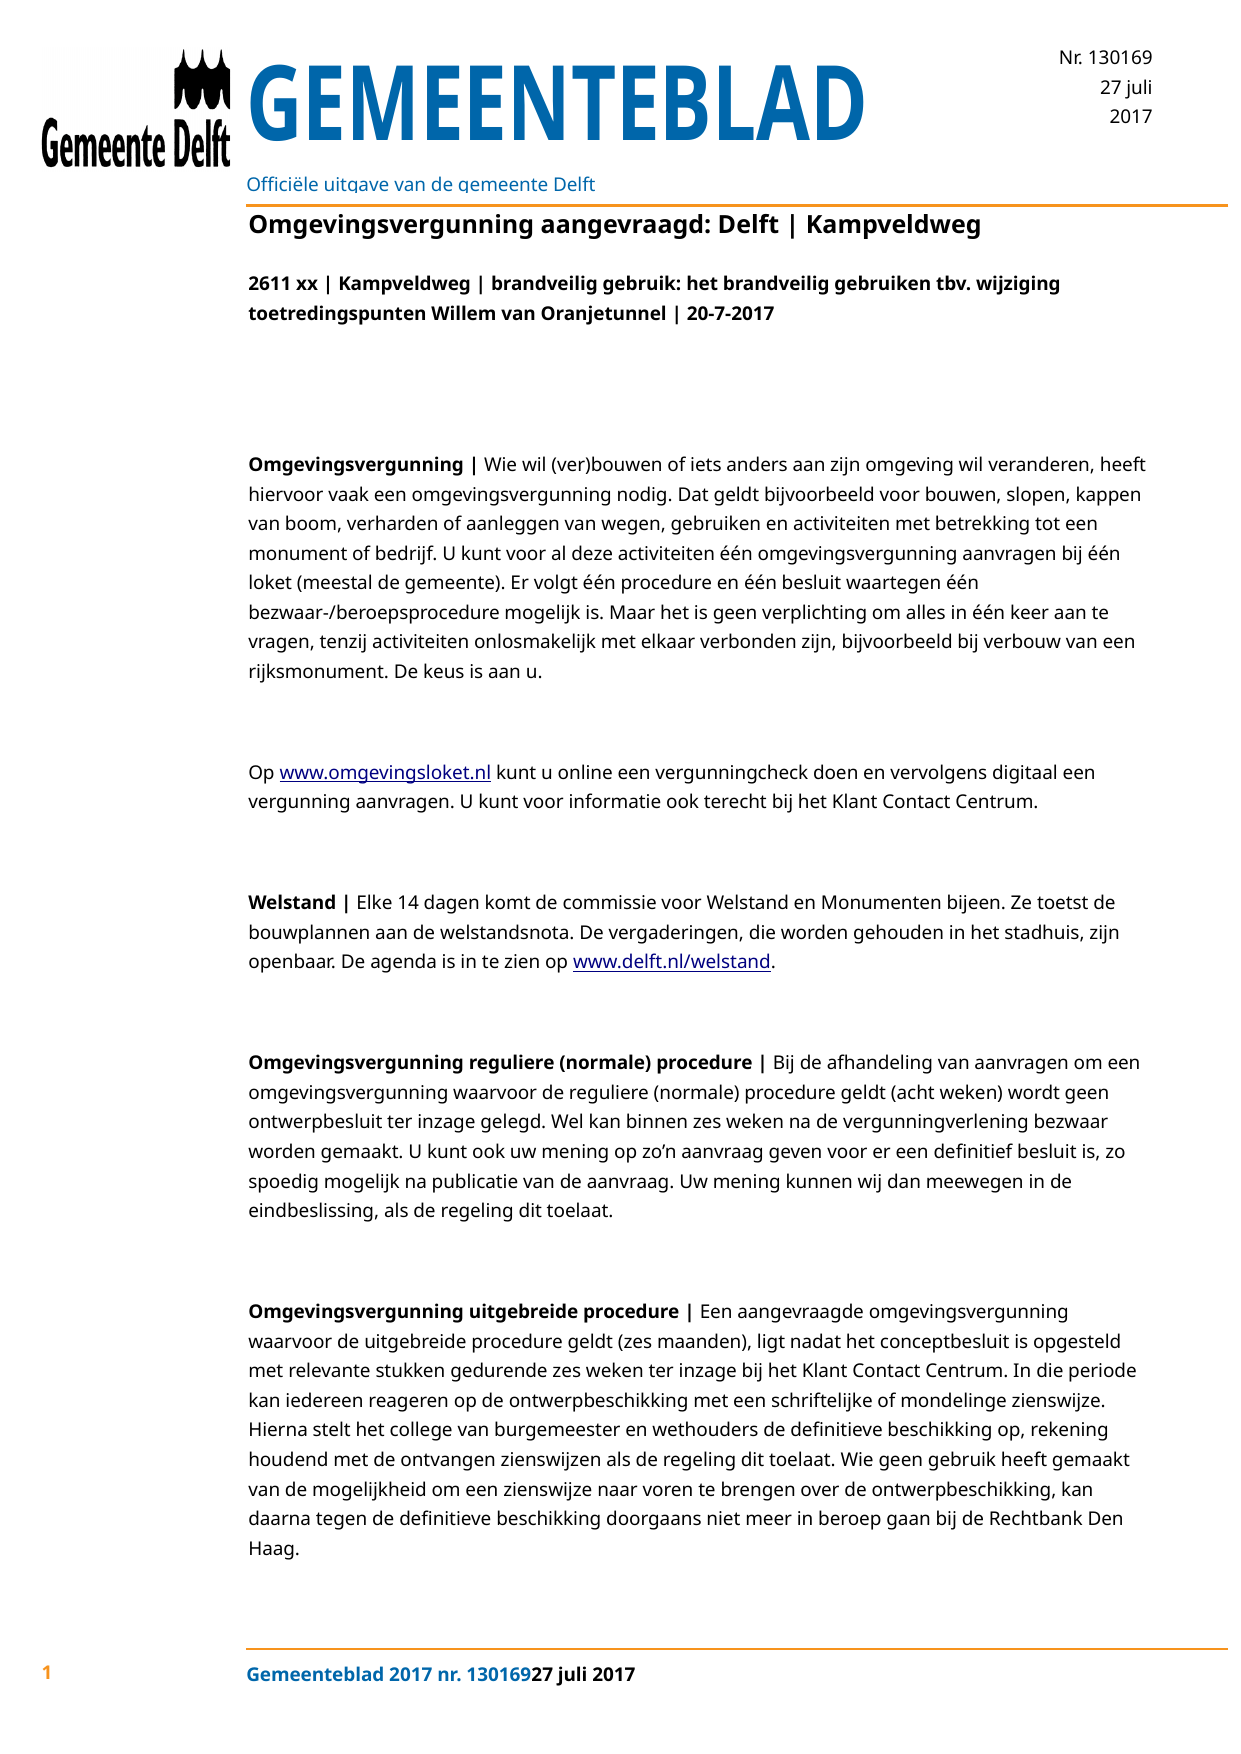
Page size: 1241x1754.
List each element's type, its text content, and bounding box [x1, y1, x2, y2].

picture [41, 47, 231, 172]
text Op www.omgevingsloket.nl kunt u online een vergunningcheck doen en vervolgens digitaal een vergunning aanvragen. U kunt voor informatie ook terecht bij het Klant Contact Centrum. [248, 759, 1152, 814]
text Welstand | Elke 14 dagen komt de commissie voor Welstand en Monumenten bijeen. Ze toetst de bouwplannen aan de welstandsnota. De vergaderingen, die worden gehouden in het stadhuis, zijn openbaar. De agenda is in te zien op www.delft.nl/welstand. [248, 889, 1152, 974]
text 2611 xx | Kampveldweg | brandveilig gebruik: het brandveilig gebruiken tbv. wijziging toetredingspunten Willem van Oranjetunnel | 20-7-2017 [248, 270, 1152, 326]
text Omgevingsvergunning | Wie wil (ver)bouwen of iets anders aan zijn omgeving wil veranderen, heeft hiervoor vaak een omgevingsvergunning nodig. Dat geldt bijvoorbeeld voor bouwen, slopen, kappen van boom, verharden of aanleggen van wegen, gebruiken en activiteiten met betrekking tot een monument of bedrijf. U kunt voor al deze activiteiten één omgevingsvergunning aanvragen bij één loket (meestal de gemeente). Er volgt één procedure en één besluit waartegen één bezwaar-/beroepsprocedure mogelijk is. Maar het is geen verplichting om alles in één keer aan te vragen, tenzij activiteiten onlosmakelijk met elkaar verbonden zijn, bijvoorbeeld bij verbouw van een rijksmonument. De keus is aan u. [248, 451, 1152, 684]
text Omgevingsvergunning reguliere (normale) procedure | Bij de afhandeling van aanvragen om een omgevingsvergunning waarvoor de reguliere (normale) procedure geldt (acht weken) wordt geen ontwerpbesluit ter inzage gelegd. Wel kan binnen zes weken na de vergunningverlening bezwaar worden gemaakt. U kunt ook uw mening op zo’n aanvraag geven voor er een definitief besluit is, zo spoedig mogelijk na publicatie van de aanvraag. Uw mening kunnen wij dan meewegen in de eindbeslissing, als de regeling dit toelaat. [248, 1049, 1152, 1223]
text Omgevingsvergunning aangevraagd: Delft | Kampveldweg [248, 207, 1152, 241]
text Omgevingsvergunning uitgebreide procedure | Een aangevraagde omgevingsvergunning waarvoor de uitgebreide procedure geldt (zes maanden), ligt nadat het conceptbesluit is opgesteld met relevante stukken gedurende zes weken ter inzage bij het Klant Contact Centrum. In die periode kan iedereen reageren op de ontwerpbeschikking met een schriftelijke of mondelinge zienswijze. Hierna stelt het college van burgemeester en wethouders de definitieve beschikking op, rekening houdend met de ontvangen zienswijzen als de regeling dit toelaat. Wie geen gebruik heeft gemaakt van de mogelijkheid om een zienswijze naar voren te brengen over de ontwerpbeschikking, kan daarna tegen de definitieve beschikking doorgaans niet meer in beroep gaan bij de Rechtbank Den Haag. [248, 1298, 1152, 1561]
